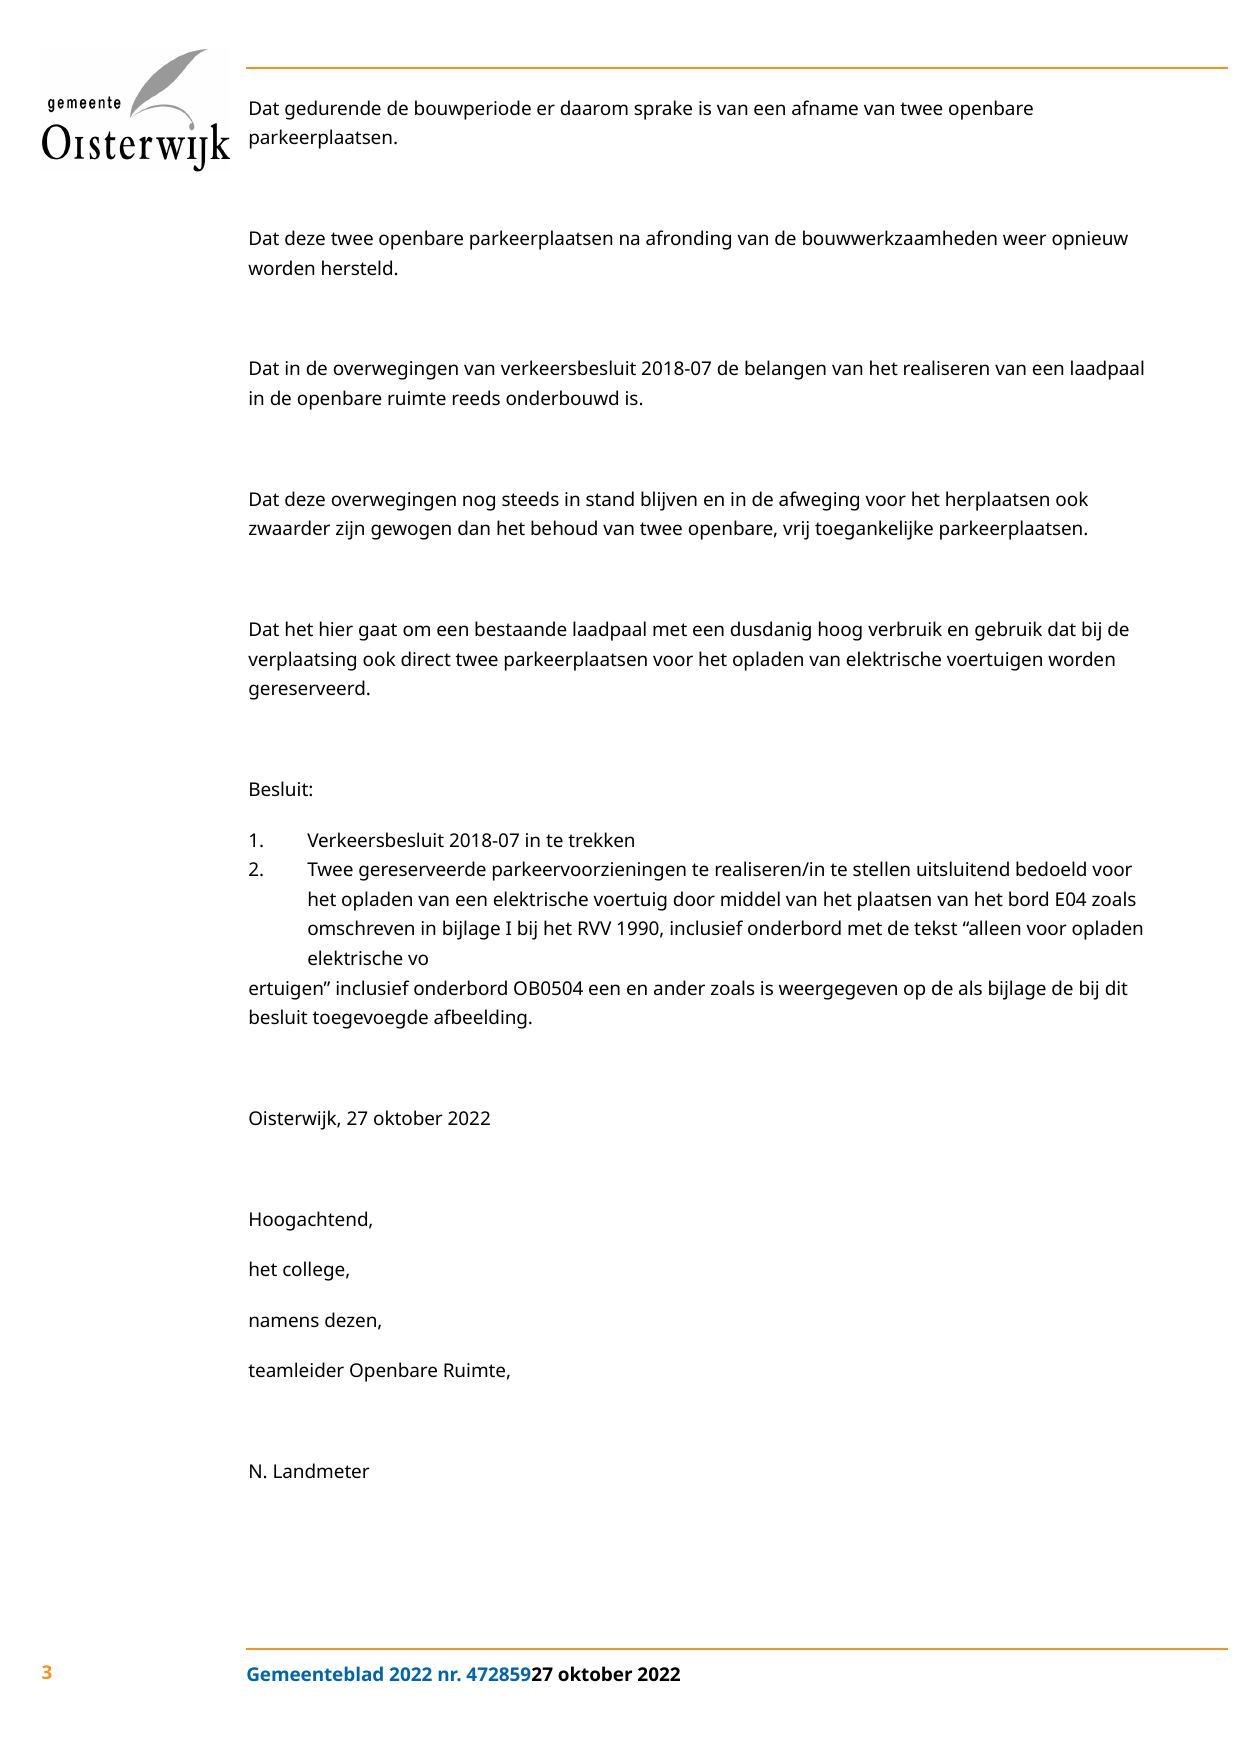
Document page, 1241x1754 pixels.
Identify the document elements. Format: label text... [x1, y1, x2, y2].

text Oisterwijk, 27 oktober 2022 [248, 1105, 1152, 1131]
text Dat deze overwegingen nog steeds in stand blijven en in de afweging voor het herplaatsen ook zwaarder zijn gewogen dan het behoud van twee openbare, vrij toegankelijke parkeerplaatsen. [248, 486, 1152, 541]
text N. Landmeter [248, 1458, 1152, 1484]
text Dat in de overwegingen van verkeersbesluit 2018-07 de belangen van het realiseren van een laadpaal in de openbare ruimte reeds onderbouwd is. [248, 356, 1152, 411]
list Twee gereserveerde parkeervoorzieningen te realiseren/in te stellen uitsluitend bedoeld voor het opladen van een elektrische voertuig door middel van het plaatsen van het bord E04 zoals omschreven in bijlage I bij het RVV 1990, inclusief onderbord met de tekst “alleen voor opladen elektrische vo [248, 856, 1152, 971]
text Besluit: [248, 776, 1152, 802]
text Dat gedurende de bouwperiode er daarom sprake is van een afname van twee openbare parkeerplaatsen. [248, 95, 1152, 150]
text Hoogachtend, [248, 1206, 1152, 1232]
text het college, [248, 1256, 1152, 1282]
list Verkeersbesluit 2018-07 in te trekken [248, 827, 1152, 853]
text Dat deze twee openbare parkeerplaatsen na afronding van de bouwwerkzaamheden weer opnieuw worden hersteld. [248, 225, 1152, 281]
text teamleider Openbare Ruimte, [248, 1357, 1152, 1383]
picture [41, 47, 231, 172]
text namens dezen, [248, 1307, 1152, 1333]
text ertuigen” inclusief onderbord OB0504 een en ander zoals is weergegeven op de als bijlage de bij dit besluit toegevoegde afbeelding. [248, 975, 1152, 1030]
text Dat het hier gaat om een bestaande laadpaal met een dusdanig hoog verbruik en gebruik dat bij de verplaatsing ook direct twee parkeerplaatsen voor het opladen van elektrische voertuigen worden gereserveerd. [248, 616, 1152, 701]
